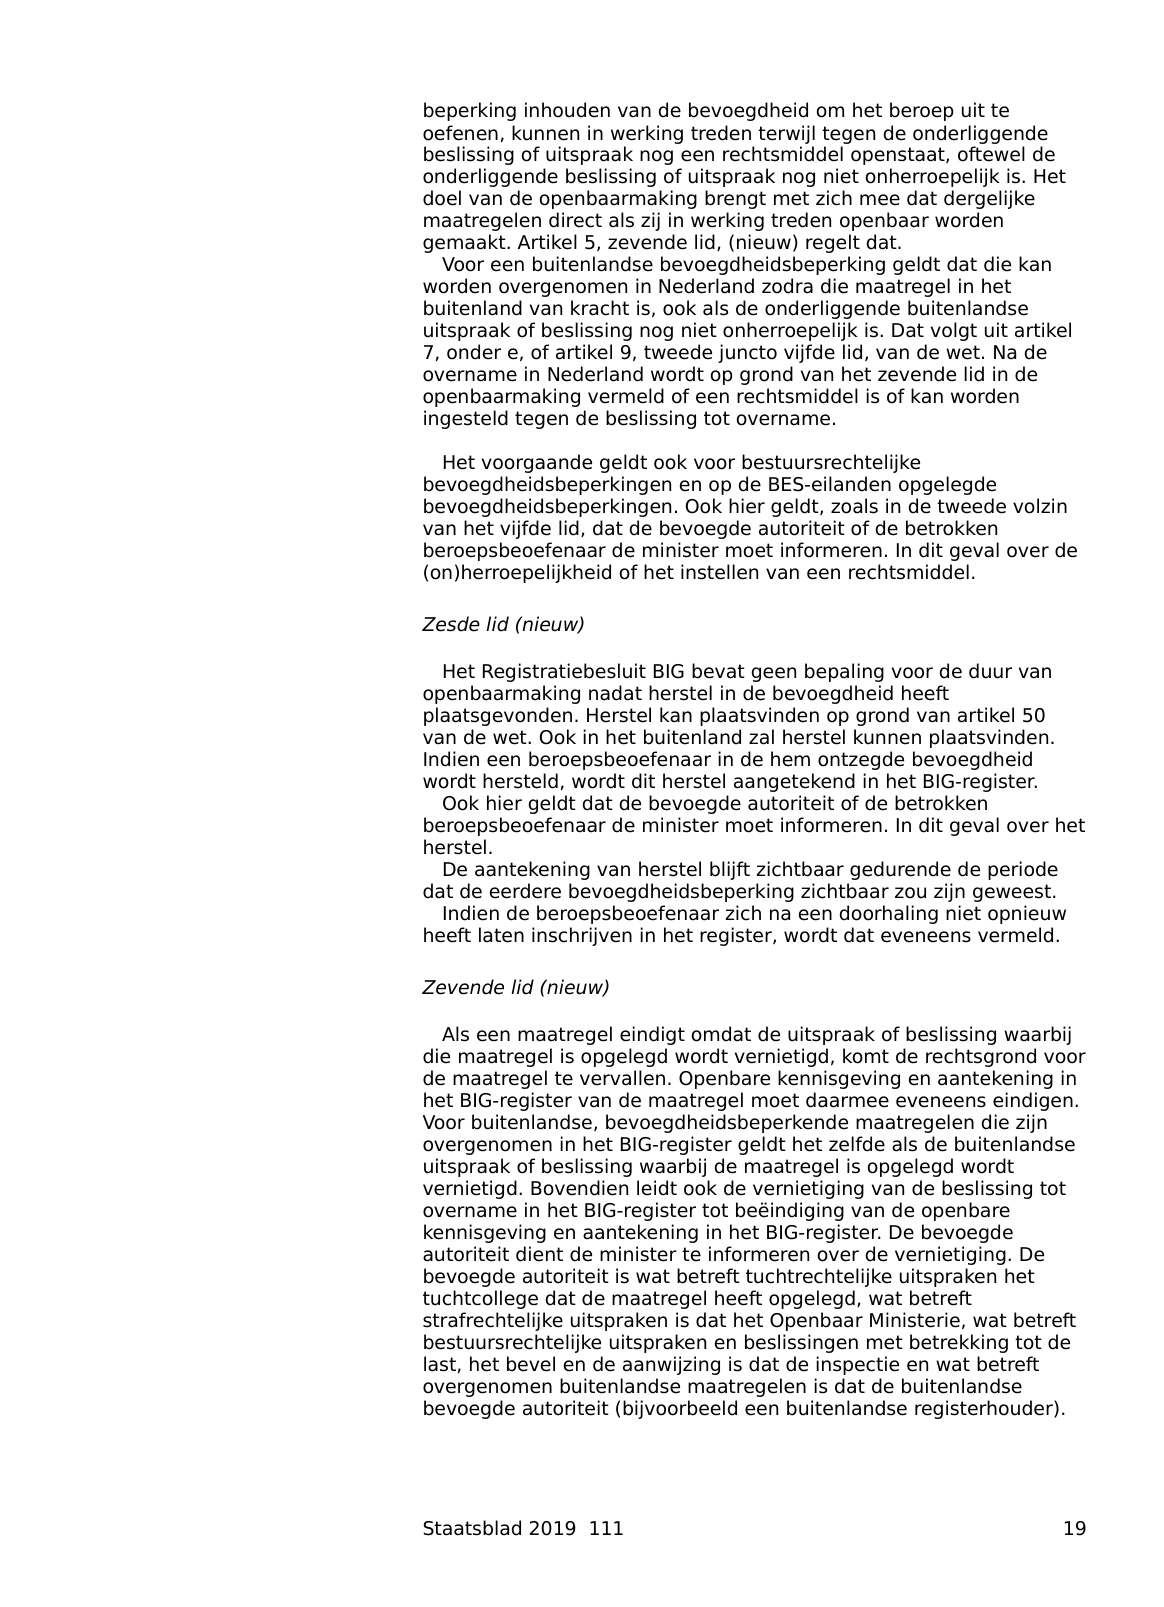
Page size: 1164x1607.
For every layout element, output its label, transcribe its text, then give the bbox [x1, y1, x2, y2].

text Het Registratiebesluit BIG bevat geen bepaling voor de duur van openbaarmaking nadat herstel in de bevoegdheid heeft plaatsgevonden. Herstel kan plaatsvinden op grond van artikel 50 van de wet. Ook in het buitenland zal herstel kunnen plaatsvinden. Indien een beroepsbeoefenaar in de hem ontzegde bevoegdheid wordt hersteld, wordt dit herstel aangetekend in het BIG-register. [422, 661, 1087, 793]
text De aantekening van herstel blijft zichtbaar gedurende de periode dat de eerdere bevoegdheidsbeperking zichtbaar zou zijn geweest. [422, 859, 1087, 903]
text Als een maatregel eindigt omdat de uitspraak of beslissing waarbij die maatregel is opgelegd wordt vernietigd, komt de rechtsgrond voor de maatregel te vervallen. Openbare kennisgeving en aantekening in het BIG-register van de maatregel moet daarmee eveneens eindigen. Voor buitenlandse, bevoegdheidsbeperkende maatregelen die zijn overgenomen in het BIG-register geldt het zelfde als de buitenlandse uitspraak of beslissing waarbij de maatregel is opgelegd wordt vernietigd. Bovendien leidt ook de vernietiging van de beslissing tot overname in het BIG-register tot beëindiging van de openbare kennisgeving en aantekening in het BIG-register. De bevoegde autoriteit dient de minister te informeren over de vernietiging. De bevoegde autoriteit is wat betreft tuchtrechtelijke uitspraken het tuchtcollege dat de maatregel heeft opgelegd, wat betreft strafrechtelijke uitspraken is dat het Openbaar Ministerie, wat betreft bestuursrechtelijke uitspraken en beslissingen met betrekking tot de last, het bevel en de aanwijzing is dat de inspectie en wat betreft overgenomen buitenlandse maatregelen is dat de buitenlandse bevoegde autoriteit (bijvoorbeeld een buitenlandse registerhouder). [422, 1024, 1087, 1419]
text Voor een buitenlandse bevoegdheidsbeperking geldt dat die kan worden overgenomen in Nederland zodra die maatregel in het buitenland van kracht is, ook als de onderliggende buitenlandse uitspraak of beslissing nog niet onherroepelijk is. Dat volgt uit artikel 7, onder e, of artikel 9, tweede juncto vijfde lid, van de wet. Na de overname in Nederland wordt op grond van het zevende lid in de openbaarmaking vermeld of een rechtsmiddel is of kan worden ingesteld tegen de beslissing tot overname. [422, 254, 1087, 430]
subtitle Zevende lid (nieuw) [422, 977, 1087, 999]
text Indien de beroepsbeoefenaar zich na een doorhaling niet opnieuw heeft laten inschrijven in het register, wordt dat eveneens vermeld. [422, 903, 1087, 947]
subtitle Zesde lid (nieuw) [422, 614, 1087, 636]
text Ook hier geldt dat de bevoegde autoriteit of de betrokken beroepsbeoefenaar de minister moet informeren. In dit geval over het herstel. [422, 793, 1087, 859]
text Het voorgaande geldt ook voor bestuursrechtelijke bevoegdheidsbeperkingen en op de BES-eilanden opgelegde bevoegdheidsbeperkingen. Ook hier geldt, zoals in de tweede volzin van het vijfde lid, dat de bevoegde autoriteit of de betrokken beroepsbeoefenaar de minister moet informeren. In dit geval over de (on)herroepelijkheid of het instellen van een rechtsmiddel. [422, 452, 1087, 584]
text beperking inhouden van de bevoegdheid om het beroep uit te oefenen, kunnen in werking treden terwijl tegen de onderliggende beslissing of uitspraak nog een rechtsmiddel openstaat, oftewel de onderliggende beslissing of uitspraak nog niet onherroepelijk is. Het doel van de openbaarmaking brengt met zich mee dat dergelijke maatregelen direct als zij in werking treden openbaar worden gemaakt. Artikel 5, zevende lid, (nieuw) regelt dat. [422, 100, 1087, 254]
